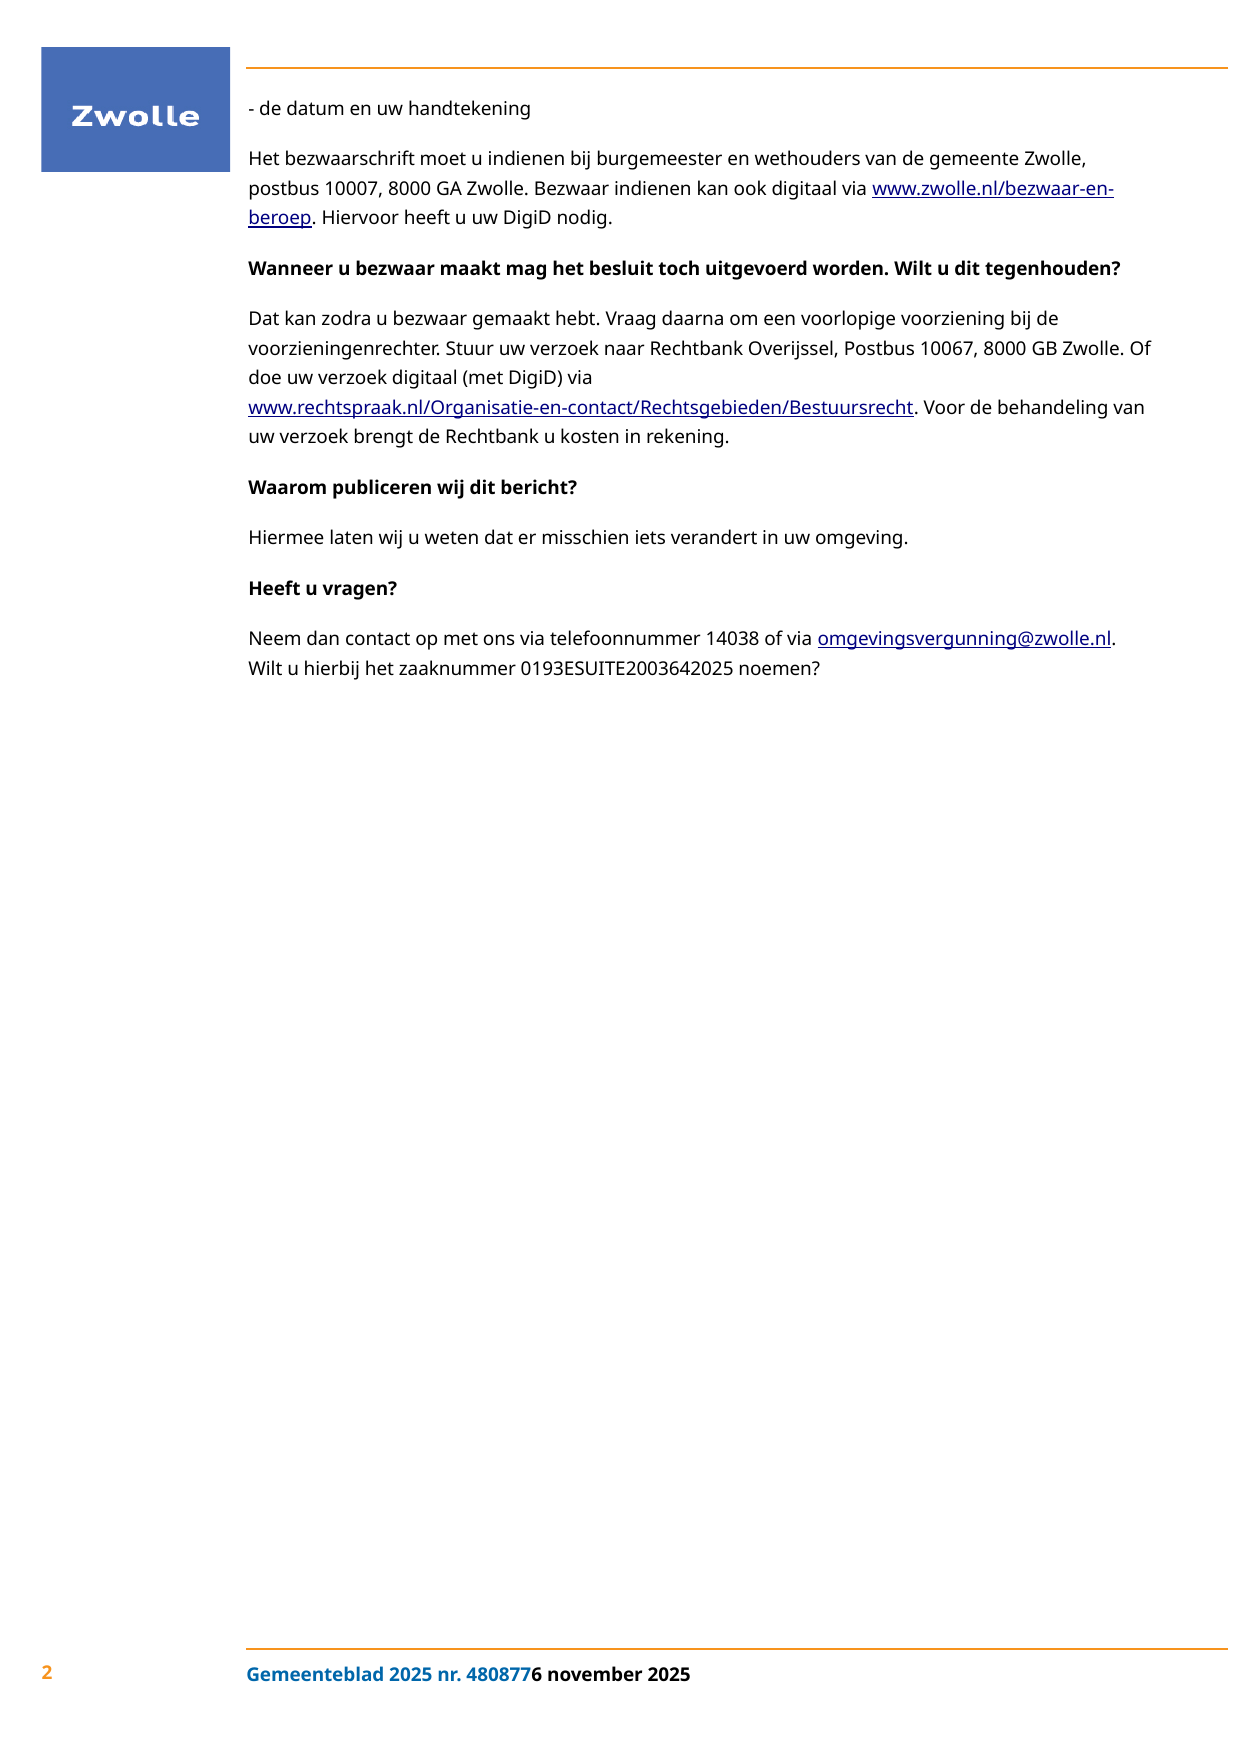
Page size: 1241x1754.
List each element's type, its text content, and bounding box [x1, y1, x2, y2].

text - de datum en uw handtekening [248, 95, 1152, 121]
text Waarom publiceren wij dit bericht? [248, 474, 1152, 500]
picture [41, 47, 231, 172]
text Neem dan contact op met ons via telefoonnummer 14038 of via omgevingsvergunning@zwolle.nl. Wilt u hierbij het zaaknummer 0193ESUITE2003642025 noemen? [248, 625, 1152, 681]
text Hiermee laten wij u weten dat er misschien iets verandert in uw omgeving. [248, 524, 1152, 550]
text Dat kan zodra u bezwaar gemaakt hebt. Vraag daarna om een voorlopige voorziening bij de voorzieningenrechter. Stuur uw verzoek naar Rechtbank Overijssel, Postbus 10067, 8000 GB Zwolle. Of doe uw verzoek digitaal (met DigiD) via www.rechtspraak.nl/Organisatie-en-contact/Rechtsgebieden/Bestuursrecht. Voor de behandeling van uw verzoek brengt de Rechtbank u kosten in rekening. [248, 305, 1152, 449]
text Het bezwaarschrift moet u indienen bij burgemeester en wethouders van de gemeente Zwolle, postbus 10007, 8000 GA Zwolle. Bezwaar indienen kan ook digitaal via www.zwolle.nl/bezwaar-en-beroep. Hiervoor heeft u uw DigiD nodig. [248, 145, 1152, 230]
text Wanneer u bezwaar maakt mag het besluit toch uitgevoerd worden. Wilt u dit tegenhouden? [248, 255, 1152, 281]
text Heeft u vragen? [248, 575, 1152, 601]
